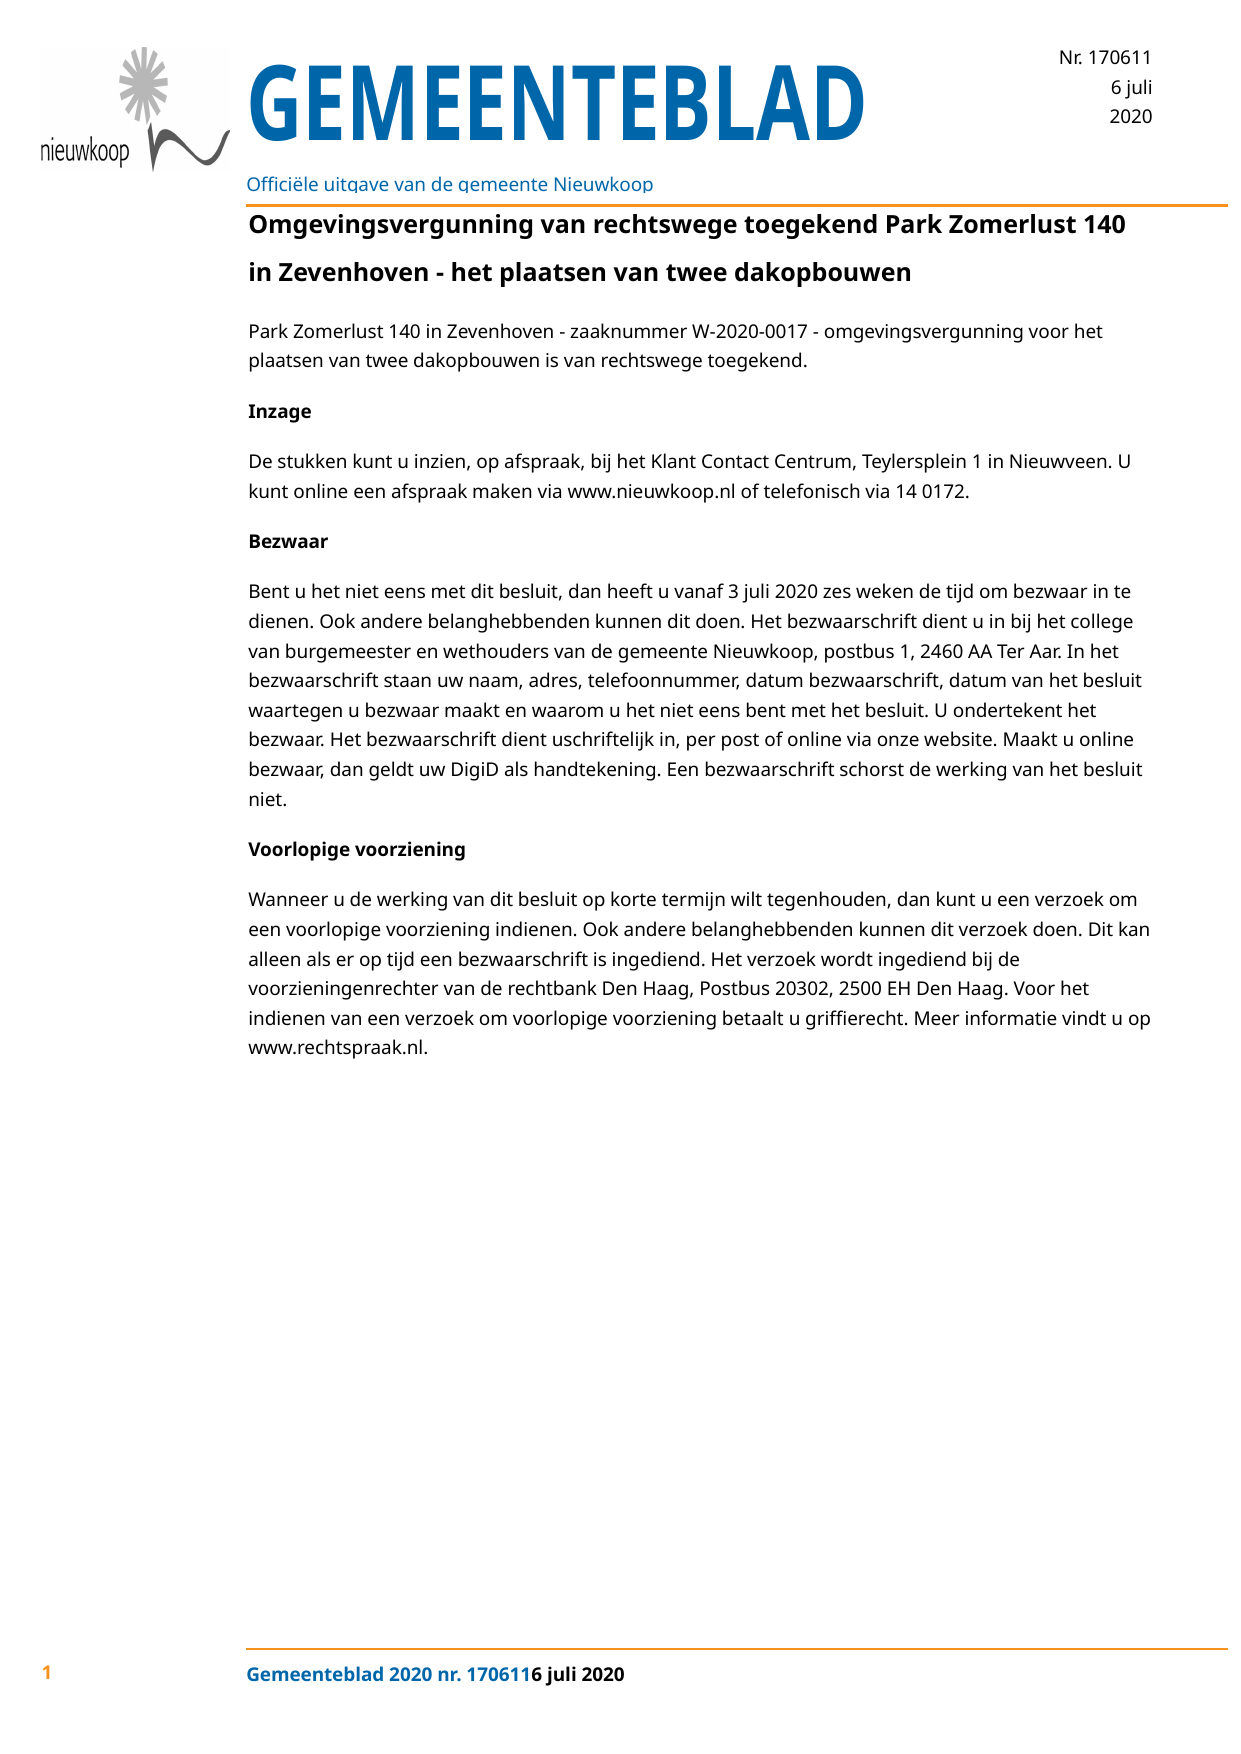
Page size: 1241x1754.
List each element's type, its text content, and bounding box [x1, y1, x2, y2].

text Omgevingsvergunning van rechtswege toegekend Park Zomerlust 140 in Zevenhoven - het plaatsen van twee dakopbouwen [248, 207, 1152, 288]
text Park Zomerlust 140 in Zevenhoven - zaaknummer W-2020-0017 - omgevingsvergunning voor het plaatsen van twee dakopbouwen is van rechtswege toegekend. [248, 318, 1152, 373]
text Inzage [248, 398, 1152, 424]
text Wanneer u de werking van dit besluit op korte termijn wilt tegenhouden, dan kunt u een verzoek om een voorlopige voorziening indienen. Ook andere belanghebbenden kunnen dit verzoek doen. Dit kan alleen als er op tijd een bezwaarschrift is ingediend. Het verzoek wordt ingediend bij de voorzieningenrechter van de rechtbank Den Haag, Postbus 20302, 2500 EH Den Haag. Voor het indienen van een verzoek om voorlopige voorziening betaalt u griffierecht. Meer informatie vindt u op www.rechtspraak.nl. [248, 887, 1152, 1060]
text Voorlopige voorziening [248, 836, 1152, 862]
text Bent u het niet eens met dit besluit, dan heeft u vanaf 3 juli 2020 zes weken de tijd om bezwaar in te dienen. Ook andere belanghebbenden kunnen dit doen. Het bezwaarschrift dient u in bij het college van burgemeester en wethouders van de gemeente Nieuwkoop, postbus 1, 2460 AA Ter Aar. In het bezwaarschrift staan uw naam, adres, telefoonnummer, datum bezwaarschrift, datum van het besluit waartegen u bezwaar maakt en waarom u het niet eens bent met het besluit. U ondertekent het bezwaar. Het bezwaarschrift dient uschriftelijk in, per post of online via onze website. Maakt u online bezwaar, dan geldt uw DigiD als handtekening. Een bezwaarschrift schorst de werking van het besluit niet. [248, 579, 1152, 812]
picture [41, 47, 231, 172]
text De stukken kunt u inzien, op afspraak, bij het Klant Contact Centrum, Teylersplein 1 in Nieuwveen. U kunt online een afspraak maken via www.nieuwkoop.nl of telefonisch via 14 0172. [248, 448, 1152, 504]
text Bezwaar [248, 528, 1152, 554]
